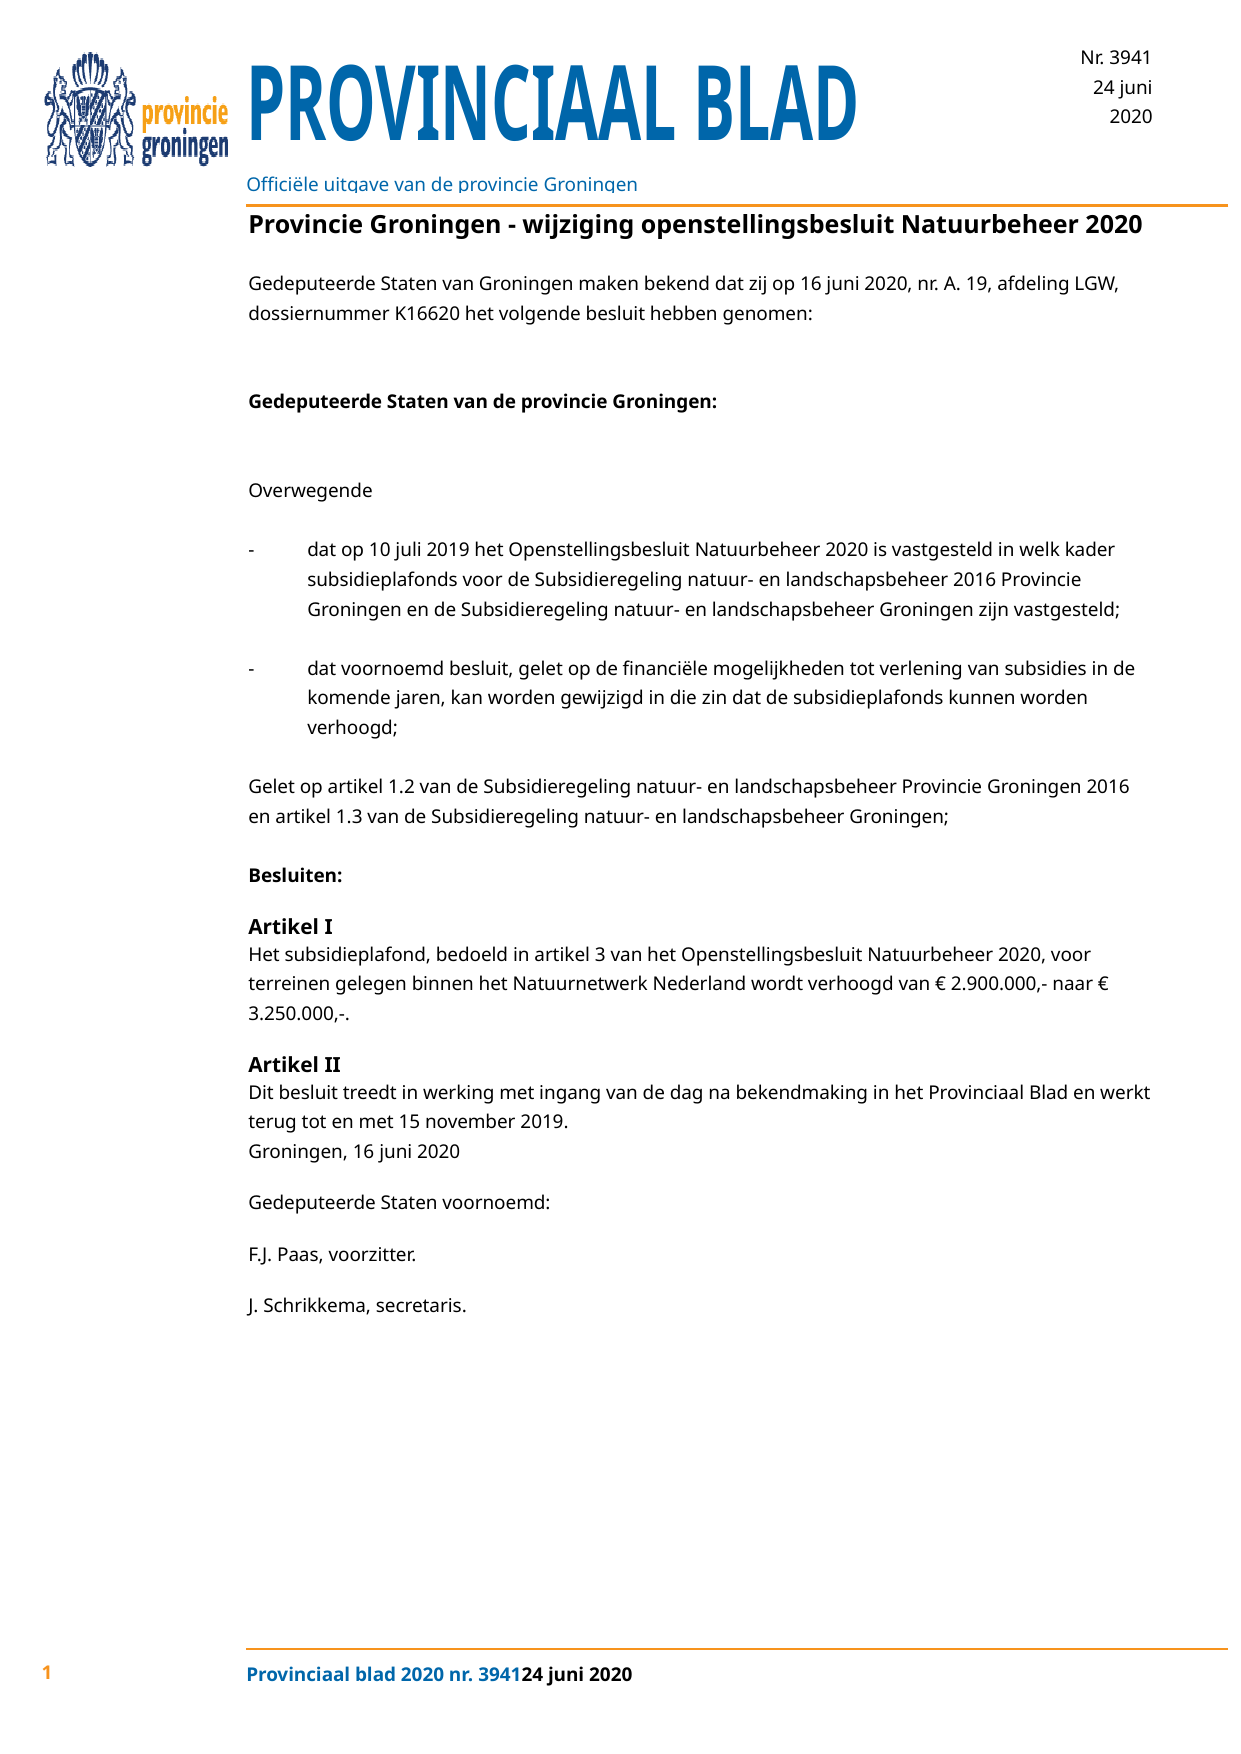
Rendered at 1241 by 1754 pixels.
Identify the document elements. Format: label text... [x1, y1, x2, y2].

text Groningen, 16 juni 2020 [248, 1138, 1152, 1164]
text Artikel II [248, 1050, 1152, 1079]
text Artikel I [248, 912, 1152, 941]
text Gelet op artikel 1.2 van de Subsidieregeling natuur- en landschapsbeheer Provincie Groningen 2016 en artikel 1.3 van de Subsidieregeling natuur- en landschapsbeheer Groningen; [248, 773, 1152, 828]
text Provincie Groningen - wijziging openstellingsbesluit Natuurbeheer 2020 [248, 207, 1152, 241]
text Dit besluit treedt in werking met ingang van de dag na bekendmaking in het Provinciaal Blad en werkt terug tot en met 15 november 2019. [248, 1079, 1152, 1134]
text Het subsidieplafond, bedoeld in artikel 3 van het Openstellingsbesluit Natuurbeheer 2020, voor terreinen gelegen binnen het Natuurnetwerk Nederland wordt verhoogd van € 2.900.000,- naar € 3.250.000,-. [248, 941, 1152, 1026]
text Gedeputeerde Staten voornoemd: [248, 1189, 1152, 1215]
text Overwegende [248, 477, 1152, 503]
text Gedeputeerde Staten van Groningen maken bekend dat zij op 16 juni 2020, nr. A. 19, afdeling LGW, dossiernummer K16620 het volgende besluit hebben genomen: [248, 270, 1152, 326]
list dat voornoemd besluit, gelet op de financiële mogelijkheden tot verlening van subsidies in de komende jaren, kan worden gewijzigd in die zin dat de subsidieplafonds kunnen worden verhoogd; [248, 655, 1152, 740]
list dat op 10 juli 2019 het Openstellingsbesluit Natuurbeheer 2020 is vastgesteld in welk kader subsidieplafonds voor de Subsidieregeling natuur- en landschapsbeheer 2016 Provincie Groningen en de Subsidieregeling natuur- en landschapsbeheer Groningen zijn vastgesteld; [248, 537, 1152, 621]
text Besluiten: [248, 862, 1152, 888]
picture [41, 47, 231, 172]
text F.J. Paas, voorzitter. [248, 1241, 1152, 1267]
text J. Schrikkema, secretaris. [248, 1292, 1152, 1318]
text Gedeputeerde Staten van de provincie Groningen: [248, 389, 1152, 414]
